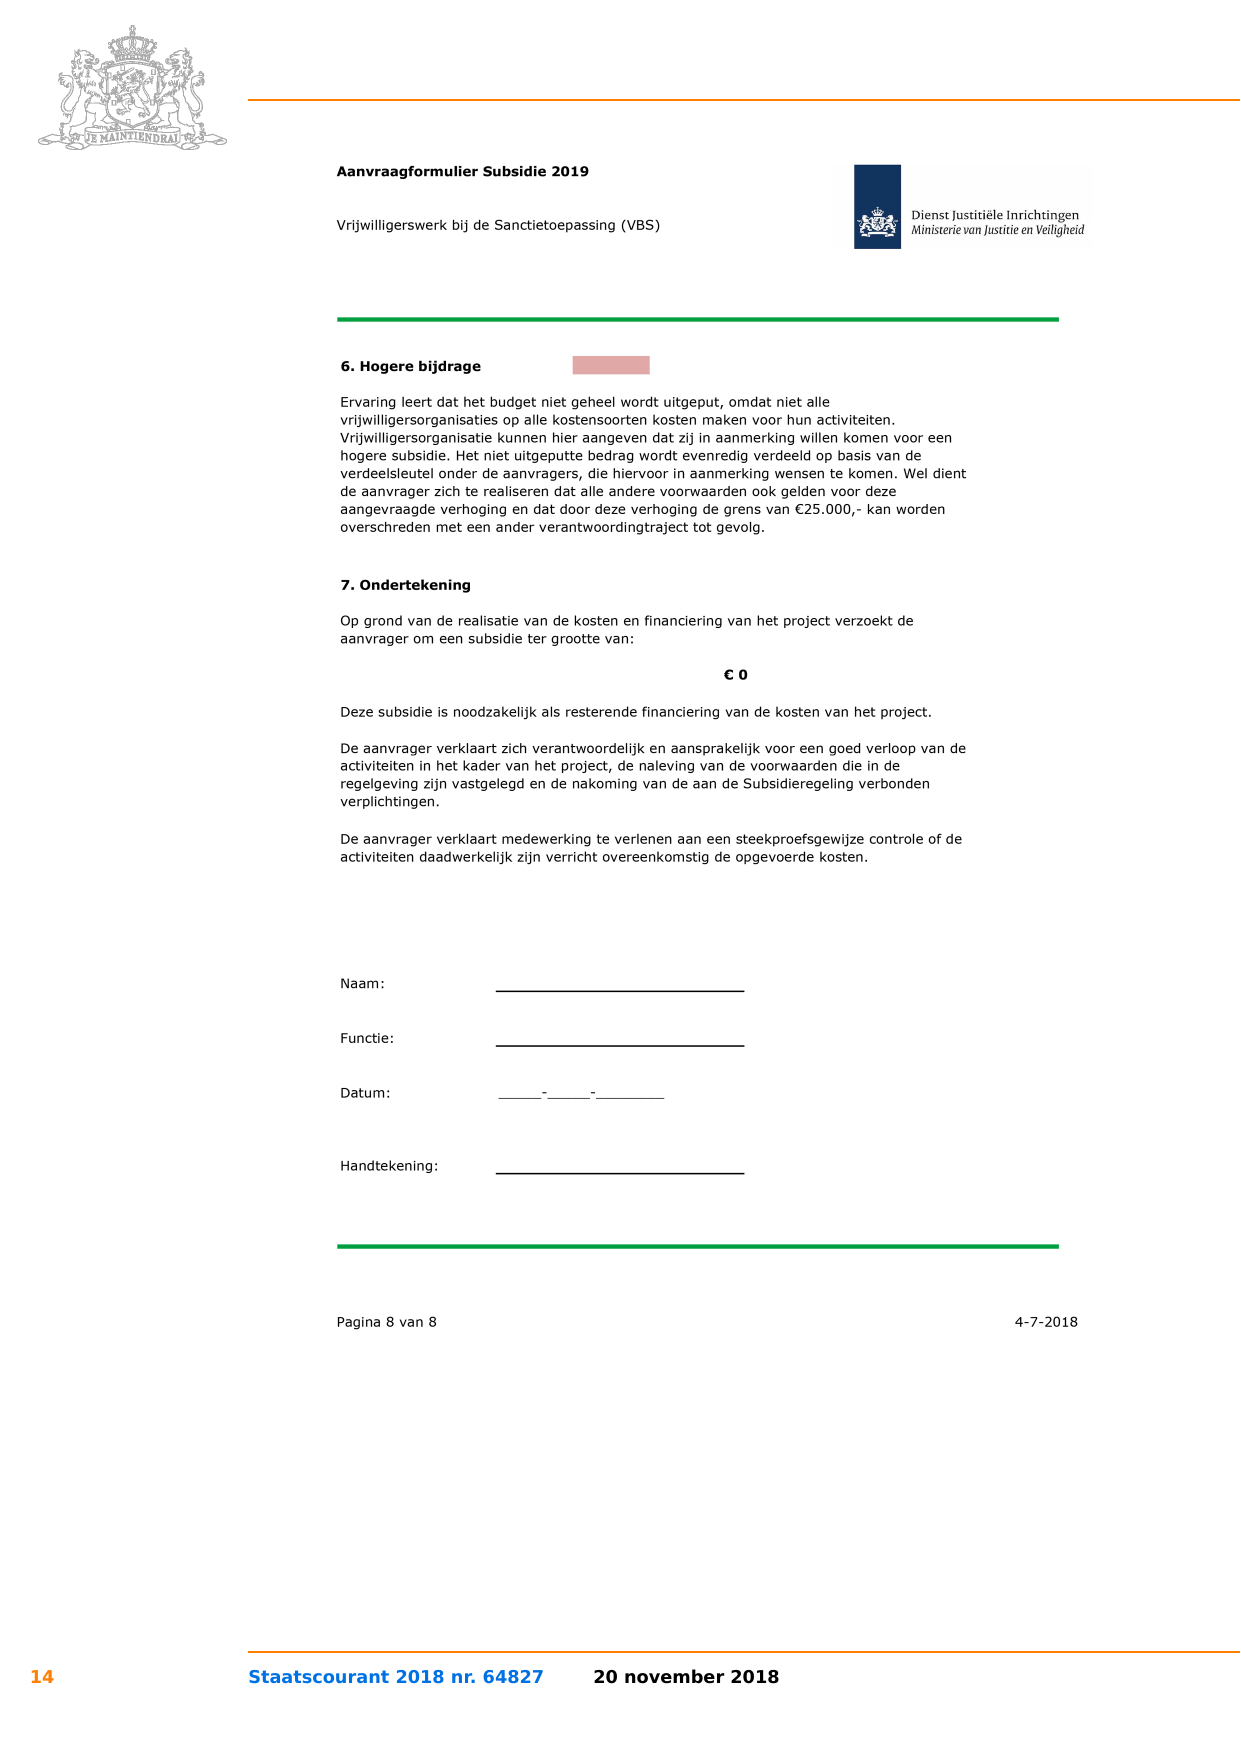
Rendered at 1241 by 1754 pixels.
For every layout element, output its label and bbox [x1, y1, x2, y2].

picture [248, 130, 1134, 1382]
picture [38, 25, 227, 150]
